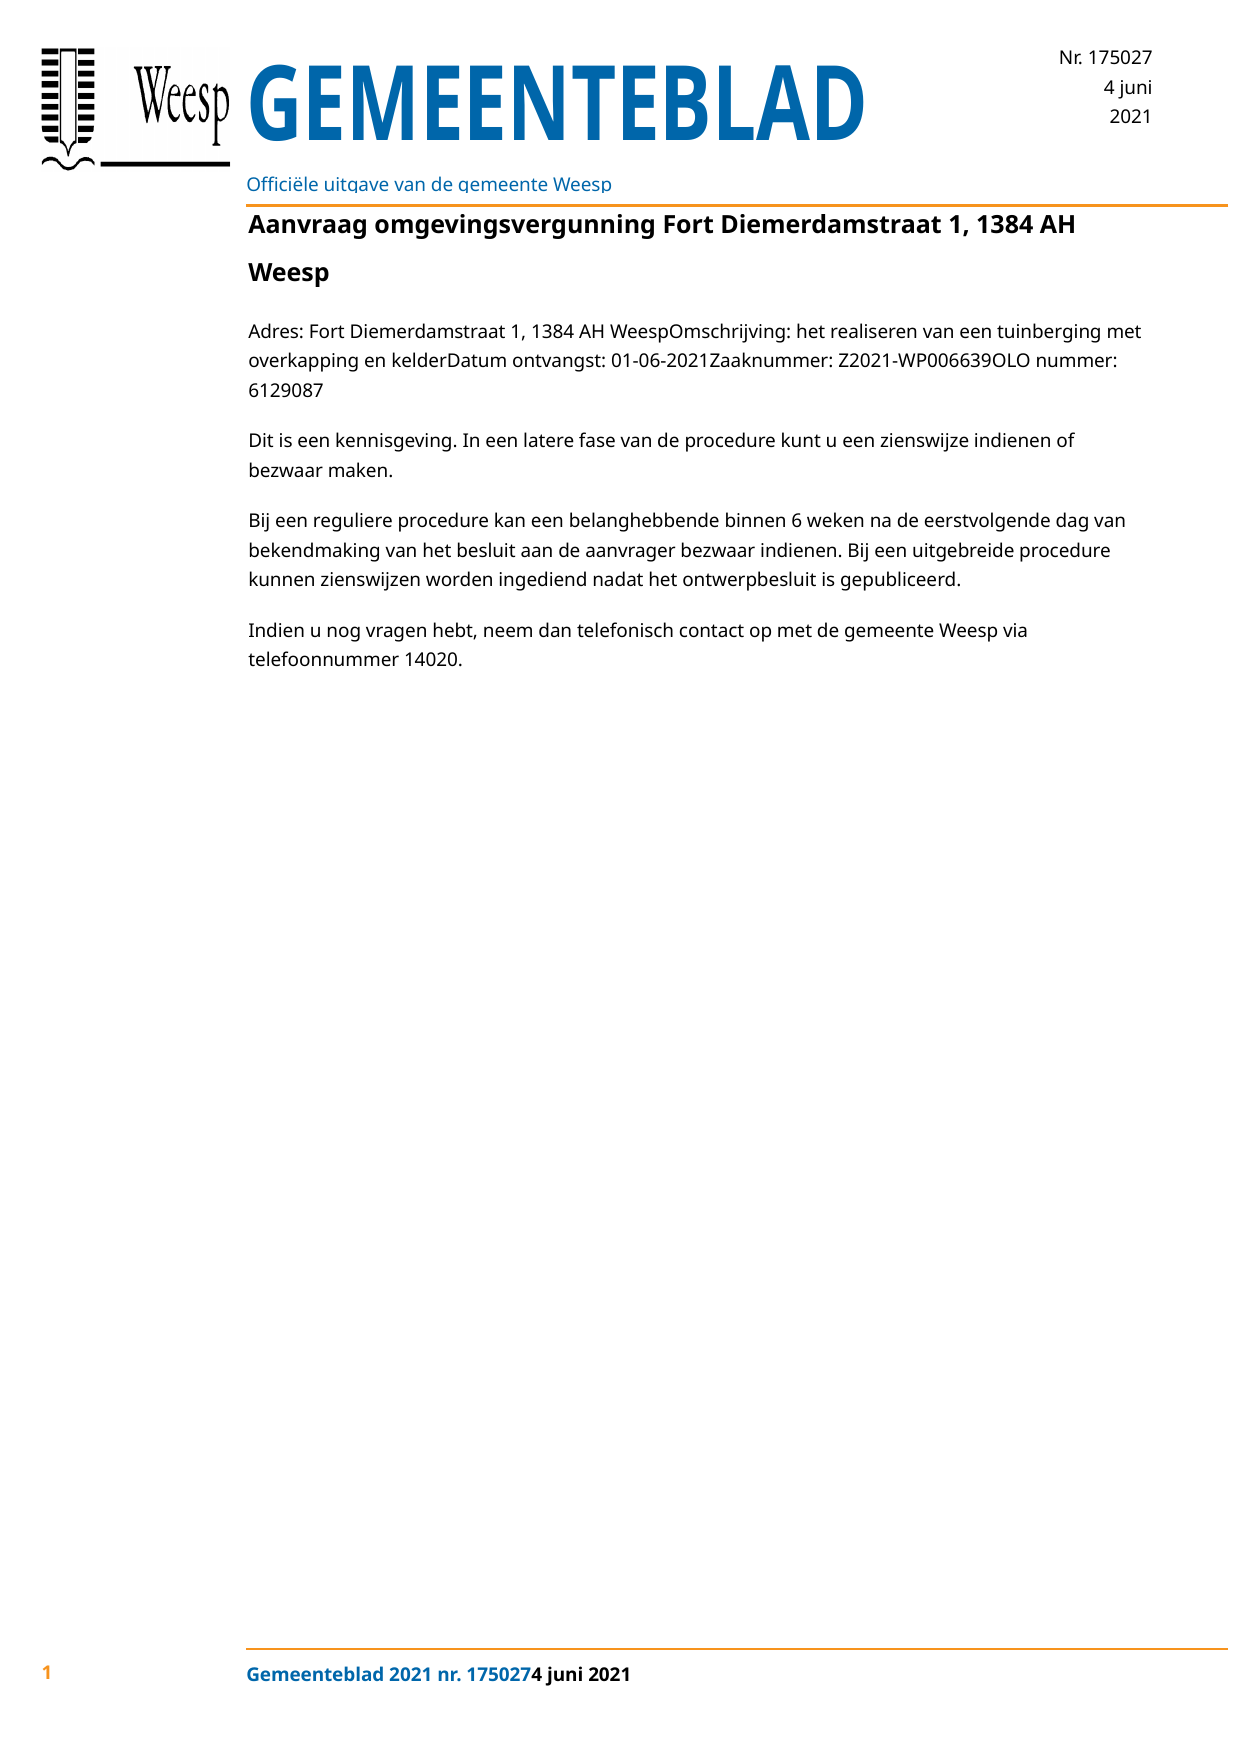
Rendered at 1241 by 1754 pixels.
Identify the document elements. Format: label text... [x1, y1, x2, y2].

text Indien u nog vragen hebt, neem dan telefonisch contact op met de gemeente Weesp via telefoonnummer 14020. [248, 617, 1152, 672]
text Bij een reguliere procedure kan een belanghebbende binnen 6 weken na de eerstvolgende dag van bekendmaking van het besluit aan de aanvrager bezwaar indienen. Bij een uitgebreide procedure kunnen zienswijzen worden ingediend nadat het ontwerpbesluit is gepubliceerd. [248, 507, 1152, 592]
picture [41, 47, 231, 172]
text Dit is een kennisgeving. In een latere fase van de procedure kunt u een zienswijze indienen of bezwaar maken. [248, 427, 1152, 483]
text Aanvraag omgevingsvergunning Fort Diemerdamstraat 1, 1384 AH Weesp [248, 207, 1152, 288]
text Adres: Fort Diemerdamstraat 1, 1384 AH WeespOmschrijving: het realiseren van een tuinberging met overkapping en kelderDatum ontvangst: 01-06-2021Zaaknummer: Z2021-WP006639OLO nummer: 6129087 [248, 318, 1152, 403]
